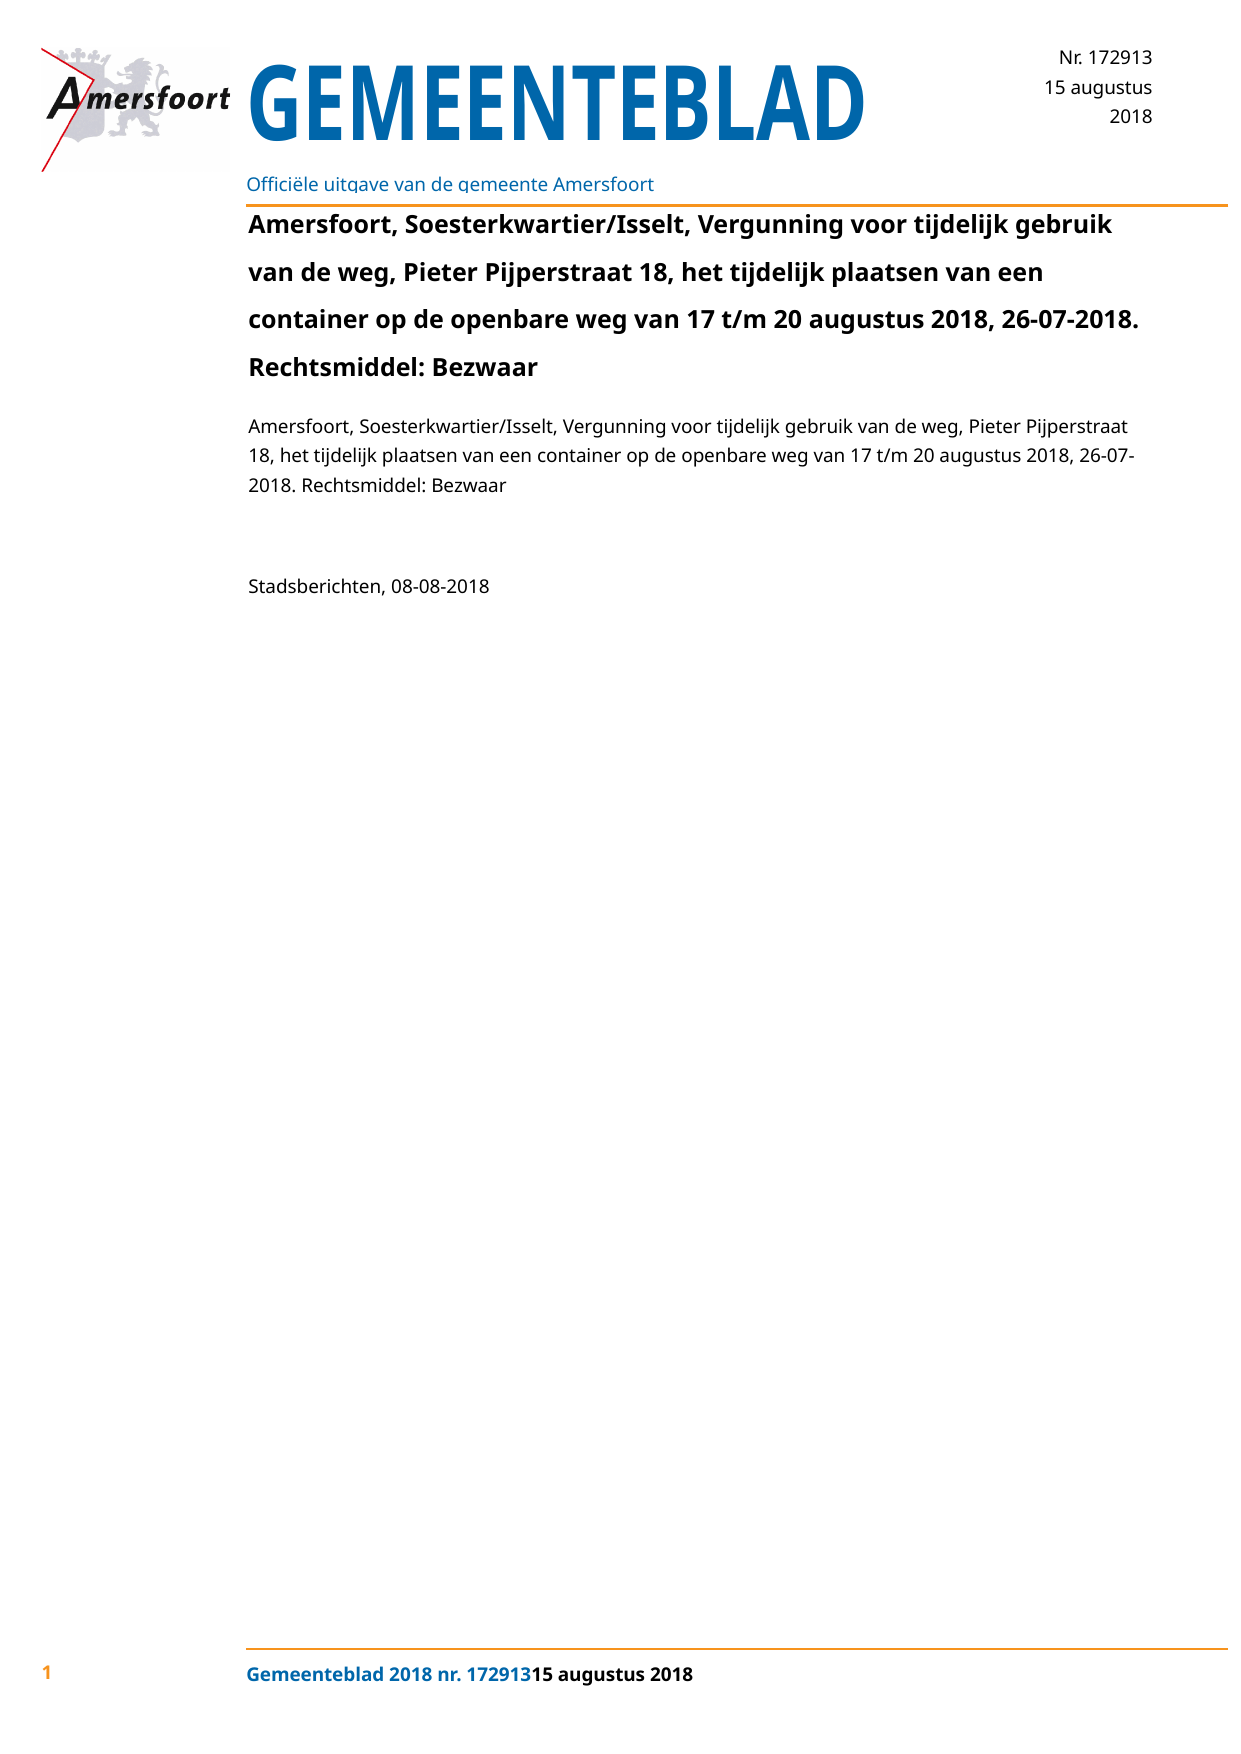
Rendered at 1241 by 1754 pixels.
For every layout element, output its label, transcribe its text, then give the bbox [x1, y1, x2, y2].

text Amersfoort, Soesterkwartier/Isselt, Vergunning voor tijdelijk gebruik van de weg, Pieter Pijperstraat 18, het tijdelijk plaatsen van een container op de openbare weg van 17 t/m 20 augustus 2018, 26-07-2018. Rechtsmiddel: Bezwaar [248, 413, 1152, 498]
picture [41, 47, 231, 172]
text Stadsberichten, 08-08-2018 [248, 573, 1152, 599]
text Amersfoort, Soesterkwartier/Isselt, Vergunning voor tijdelijk gebruik van de weg, Pieter Pijperstraat 18, het tijdelijk plaatsen van een container op de openbare weg van 17 t/m 20 augustus 2018, 26-07-2018. Rechtsmiddel: Bezwaar [248, 207, 1152, 384]
